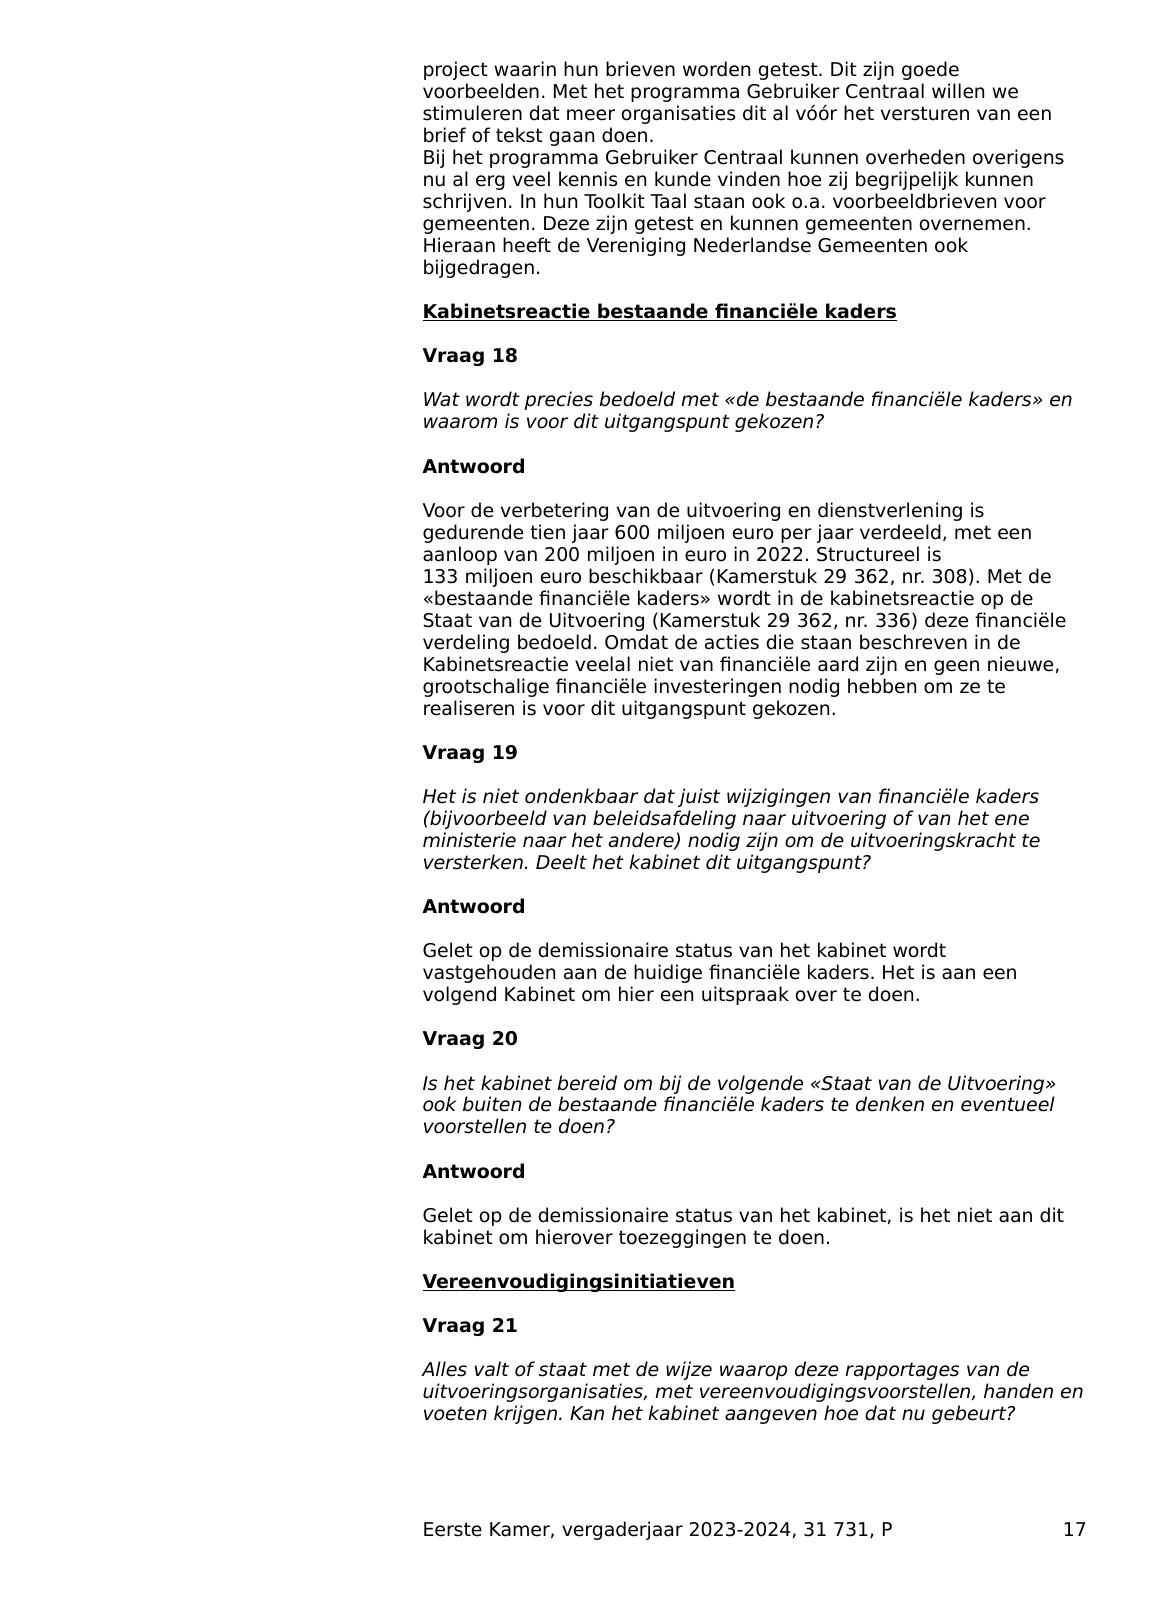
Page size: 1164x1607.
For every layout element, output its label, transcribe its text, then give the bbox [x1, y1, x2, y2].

text Voor de verbetering van de uitvoering en dienstverlening is gedurende tien jaar 600 miljoen euro per jaar verdeeld, met een aanloop van 200 miljoen in euro in 2022. Structureel is 133 miljoen euro beschikbaar (Kamerstuk 29 362, nr. 308). Met de «bestaande financiële kaders» wordt in de kabinetsreactie op de Staat van de Uitvoering (Kamerstuk 29 362, nr. 336) deze financiële verdeling bedoeld. Omdat de acties die staan beschreven in de Kabinetsreactie veelal niet van financiële aard zijn en geen nieuwe, grootschalige financiële investeringen nodig hebben om ze te realiseren is voor dit uitgangspunt gekozen. [422, 500, 1087, 719]
subtitle Antwoord [422, 896, 1087, 918]
text Bij het programma Gebruiker Centraal kunnen overheden overigens nu al erg veel kennis en kunde vinden hoe zij begrijpelijk kunnen schrijven. In hun Toolkit Taal staan ook o.a. voorbeeldbrieven voor gemeenten. Deze zijn getest en kunnen gemeenten overnemen. Hieraan heeft de Vereniging Nederlandse Gemeenten ook bijgedragen. [422, 147, 1087, 279]
text Wat wordt precies bedoeld met «de bestaande financiële kaders» en waarom is voor dit uitgangspunt gekozen? [422, 389, 1087, 433]
text Is het kabinet bereid om bij de volgende «Staat van de Uitvoering» ook buiten de bestaande financiële kaders te denken en eventueel voorstellen te doen? [422, 1072, 1087, 1138]
subtitle Antwoord [422, 1161, 1087, 1182]
text Gelet op de demissionaire status van het kabinet, is het niet aan dit kabinet om hierover toezeggingen te doen. [422, 1205, 1087, 1249]
text Gelet op de demissionaire status van het kabinet wordt vastgehouden aan de huidige financiële kaders. Het is aan een volgend Kabinet om hier een uitspraak over te doen. [422, 940, 1087, 1006]
subtitle Antwoord [422, 456, 1087, 477]
text project waarin hun brieven worden getest. Dit zijn goede voorbeelden. Met het programma Gebruiker Centraal willen we stimuleren dat meer organisaties dit al vóór het versturen van een brief of tekst gaan doen. [422, 59, 1087, 147]
subtitle Vraag 20 [422, 1028, 1087, 1050]
text Alles valt of staat met de wijze waarop deze rapportages van de uitvoeringsorganisaties, met vereenvoudigingsvoorstellen, handen en voeten krijgen. Kan het kabinet aangeven hoe dat nu gebeurt? [422, 1359, 1087, 1425]
text Het is niet ondenkbaar dat juist wijzigingen van financiële kaders (bijvoorbeeld van beleidsafdeling naar uitvoering of van het ene ministerie naar het andere) nodig zijn om de uitvoeringskracht te versterken. Deelt het kabinet dit uitgangspunt? [422, 786, 1087, 874]
subtitle Vraag 21 [422, 1315, 1087, 1337]
subtitle Vereenvoudigingsinitiatieven [422, 1271, 1087, 1293]
subtitle Vraag 19 [422, 742, 1087, 764]
subtitle Vraag 18 [422, 345, 1087, 367]
subtitle Kabinetsreactie bestaande financiële kaders [422, 301, 1087, 323]
